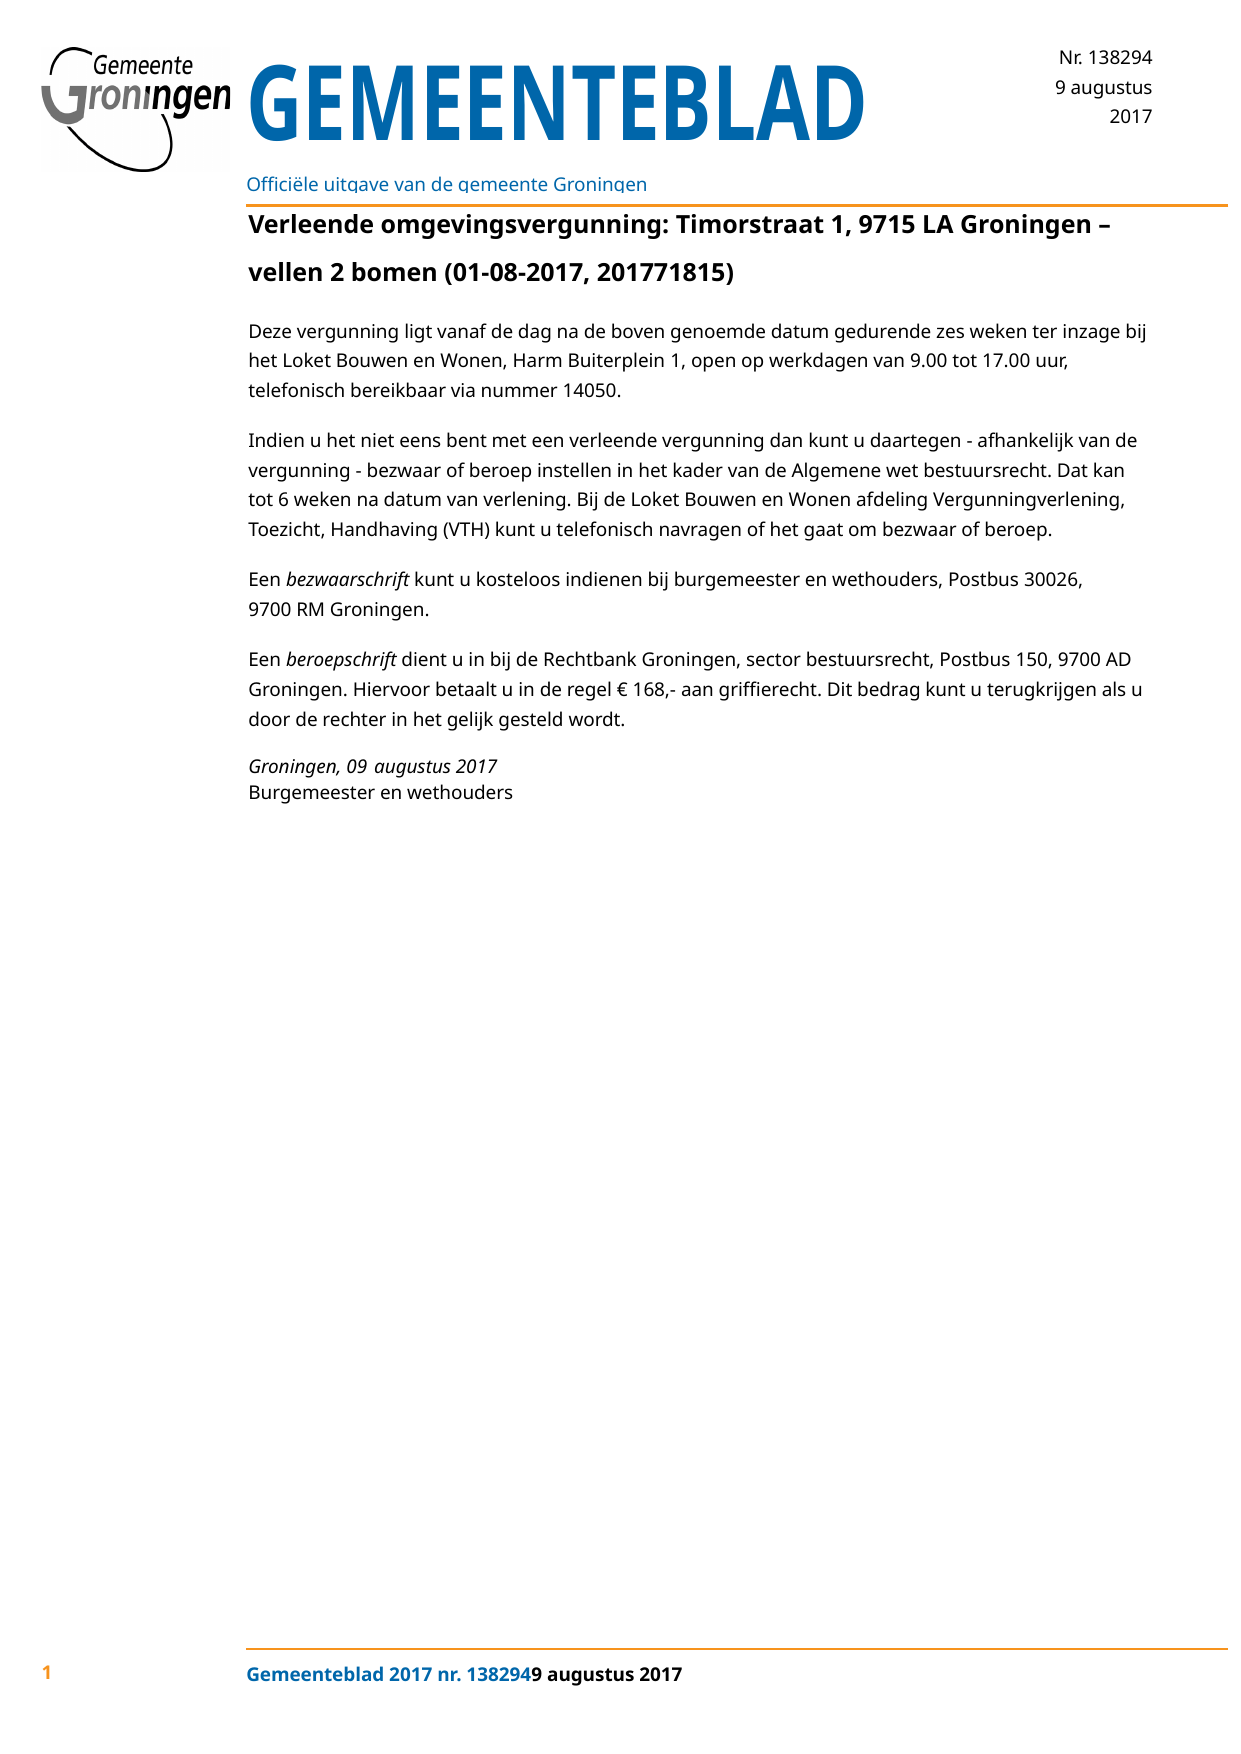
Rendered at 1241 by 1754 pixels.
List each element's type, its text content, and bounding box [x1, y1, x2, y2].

text Deze vergunning ligt vanaf de dag na de boven genoemde datum gedurende zes weken ter inzage bij het Loket Bouwen en Wonen, Harm Buiterplein 1, open op werkdagen van 9.00 tot 17.00 uur, telefonisch bereikbaar via nummer 14050. [248, 318, 1152, 403]
picture [41, 47, 231, 172]
text Indien u het niet eens bent met een verleende vergunning dan kunt u daartegen - afhankelijk van de vergunning - bezwaar of beroep instellen in het kader van de Algemene wet bestuursrecht. Dat kan tot 6 weken na datum van verlening. Bij de Loket Bouwen en Wonen afdeling Vergunningverlening, Toezicht, Handhaving (VTH) kunt u telefonisch navragen of het gaat om bezwaar of beroep. [248, 427, 1152, 542]
text Een beroepschrift dient u in bij de Rechtbank Groningen, sector bestuursrecht, Postbus 150, 9700 AD Groningen. Hiervoor betaalt u in de regel € 168,- aan griffierecht. Dit bedrag kunt u terugkrijgen als u door de rechter in het gelijk gesteld wordt. [248, 647, 1152, 732]
text Verleende omgevingsvergunning: Timorstraat 1, 9715 LA Groningen – vellen 2 bomen (01-08-2017, 201771815) [248, 207, 1152, 288]
text Groningen, 09 augustus 2017 [248, 754, 1152, 779]
text Burgemeester en wethouders [248, 779, 1152, 805]
text Een bezwaarschrift kunt u kosteloos indienen bij burgemeester en wethouders, Postbus 30026, 9700 RM Groningen. [248, 567, 1152, 622]
